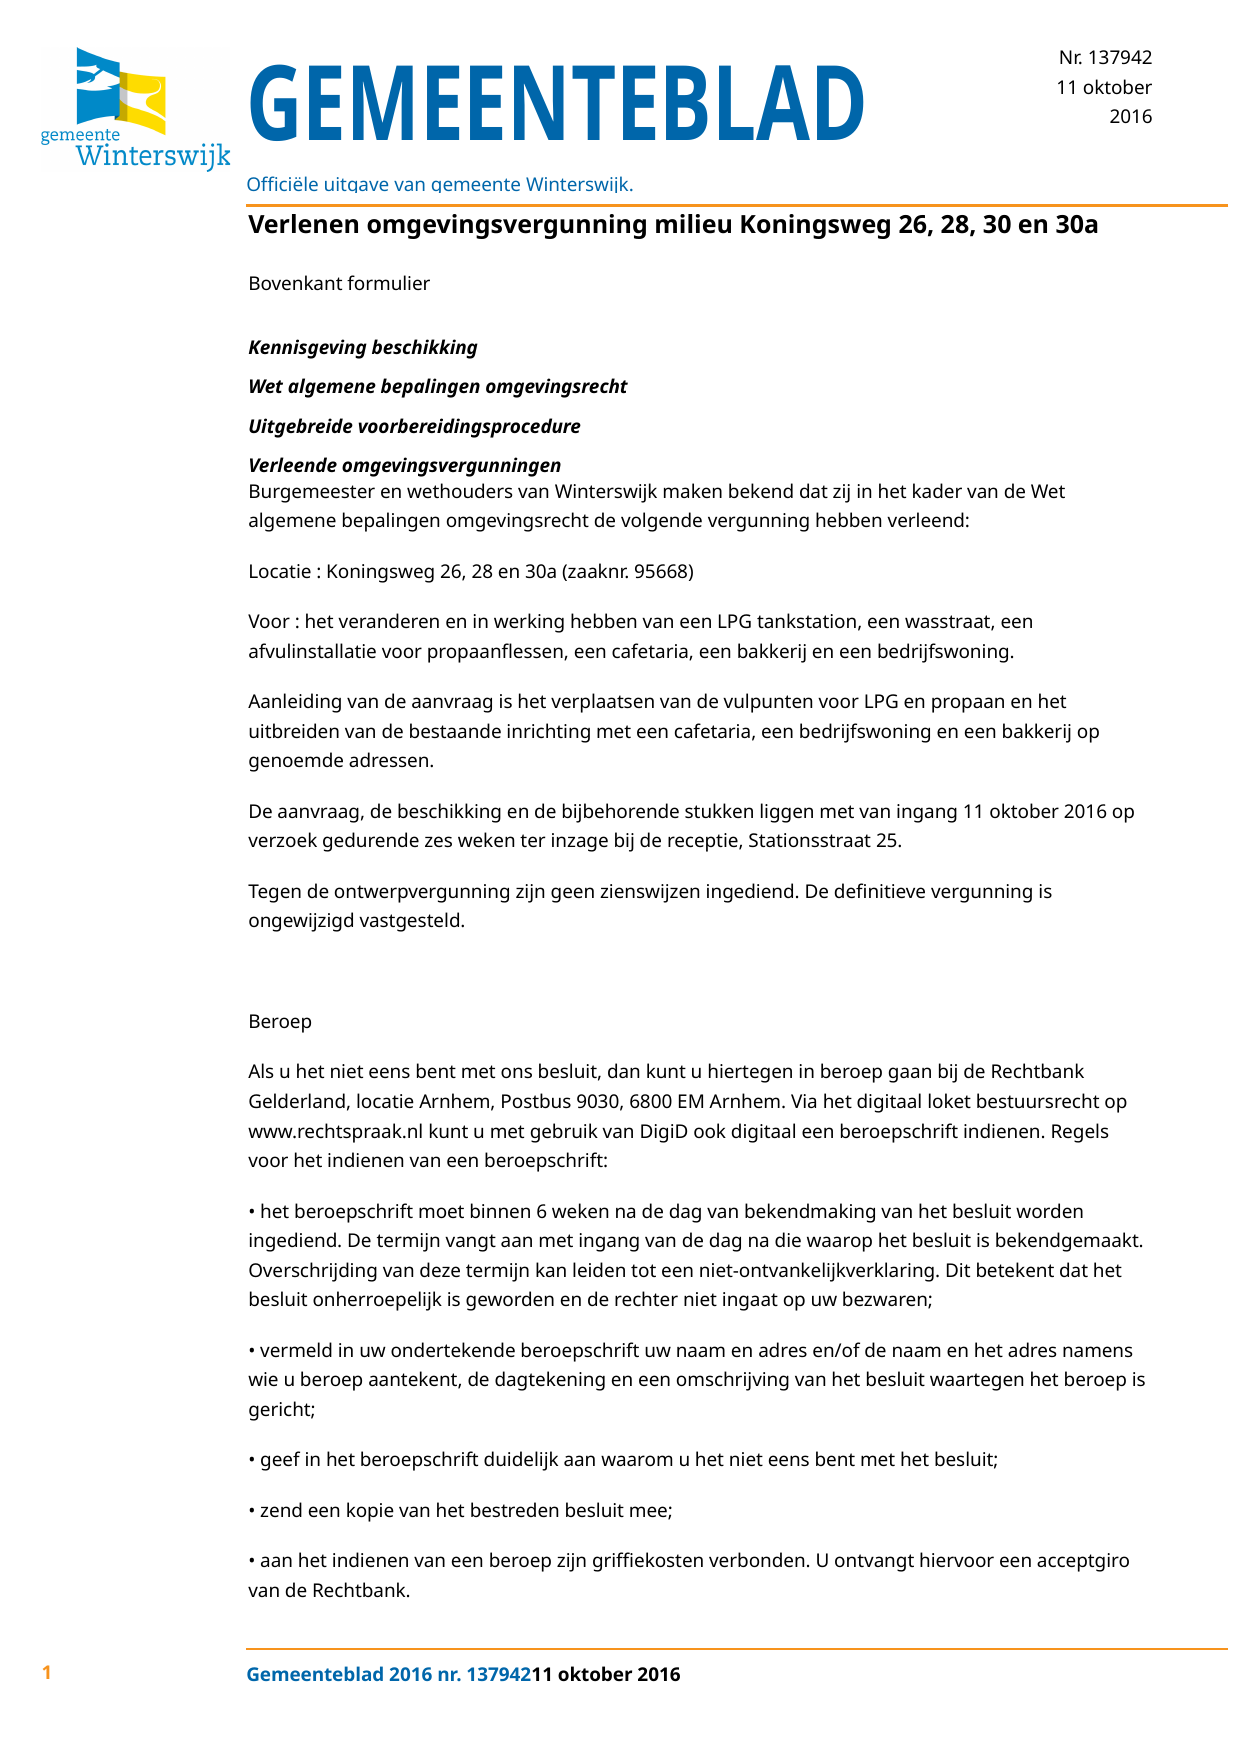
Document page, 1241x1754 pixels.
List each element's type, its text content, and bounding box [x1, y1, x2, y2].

text Beroep [248, 1008, 1152, 1034]
text Tegen de ontwerpvergunning zijn geen zienswijzen ingediend. De definitieve vergunning is ongewijzigd vastgesteld. [248, 878, 1152, 933]
text • aan het indienen van een beroep zijn griffiekosten verbonden. U ontvangt hiervoor een acceptgiro van de Rechtbank. [248, 1547, 1152, 1603]
text • het beroepschrift moet binnen 6 weken na de dag van bekendmaking van het besluit worden ingediend. De termijn vangt aan met ingang van de dag na die waarop het besluit is bekendgemaakt. Overschrijding van deze termijn kan leiden tot een niet-ontvankelijkverklaring. Dit betekent dat het besluit onherroepelijk is geworden en de rechter niet ingaat op uw bezwaren; [248, 1198, 1152, 1312]
picture [41, 47, 231, 172]
text Uitgebreide voorbereidingsprocedure [248, 413, 1152, 438]
text Verlenen omgevingsvergunning milieu Koningsweg 26, 28, 30 en 30a [248, 207, 1152, 241]
text Voor : het veranderen en in werking hebben van een LPG tankstation, een wasstraat, een afvulinstallatie voor propaanflessen, een cafetaria, een bakkerij en een bedrijfswoning. [248, 608, 1152, 663]
text Wet algemene bepalingen omgevingsrecht [248, 373, 1152, 399]
text Locatie : Koningsweg 26, 28 en 30a (zaaknr. 95668) [248, 558, 1152, 583]
text Kennisgeving beschikking [248, 334, 1152, 360]
text Verleende omgevingsvergunningen [248, 452, 1152, 478]
text • zend een kopie van het bestreden besluit mee; [248, 1497, 1152, 1523]
text Bovenkant formulier [248, 270, 1152, 296]
text Als u het niet eens bent met ons besluit, dan kunt u hiertegen in beroep gaan bij de Rechtbank Gelderland, locatie Arnhem, Postbus 9030, 6800 EM Arnhem. Via het digitaal loket bestuursrecht op www.rechtspraak.nl kunt u met gebruik van DigiD ook digitaal een beroepschrift indienen. Regels voor het indienen van een beroepschrift: [248, 1059, 1152, 1173]
text • geef in het beroepschrift duidelijk aan waarom u het niet eens bent met het besluit; [248, 1447, 1152, 1472]
text Burgemeester en wethouders van Winterswijk maken bekend dat zij in het kader van de Wet algemene bepalingen omgevingsrecht de volgende vergunning hebben verleend: [248, 478, 1152, 533]
text • vermeld in uw ondertekende beroepschrift uw naam en adres en/of de naam en het adres namens wie u beroep aantekent, de dagtekening en een omschrijving van het besluit waartegen het beroep is gericht; [248, 1337, 1152, 1422]
text Aanleiding van de aanvraag is het verplaatsen van de vulpunten voor LPG en propaan en het uitbreiden van de bestaande inrichting met een cafetaria, een bedrijfswoning en een bakkerij op genoemde adressen. [248, 688, 1152, 773]
picture [225, 153, 231, 162]
text De aanvraag, de beschikking en de bijbehorende stukken liggen met van ingang 11 oktober 2016 op verzoek gedurende zes weken ter inzage bij de receptie, Stationsstraat 25. [248, 798, 1152, 853]
